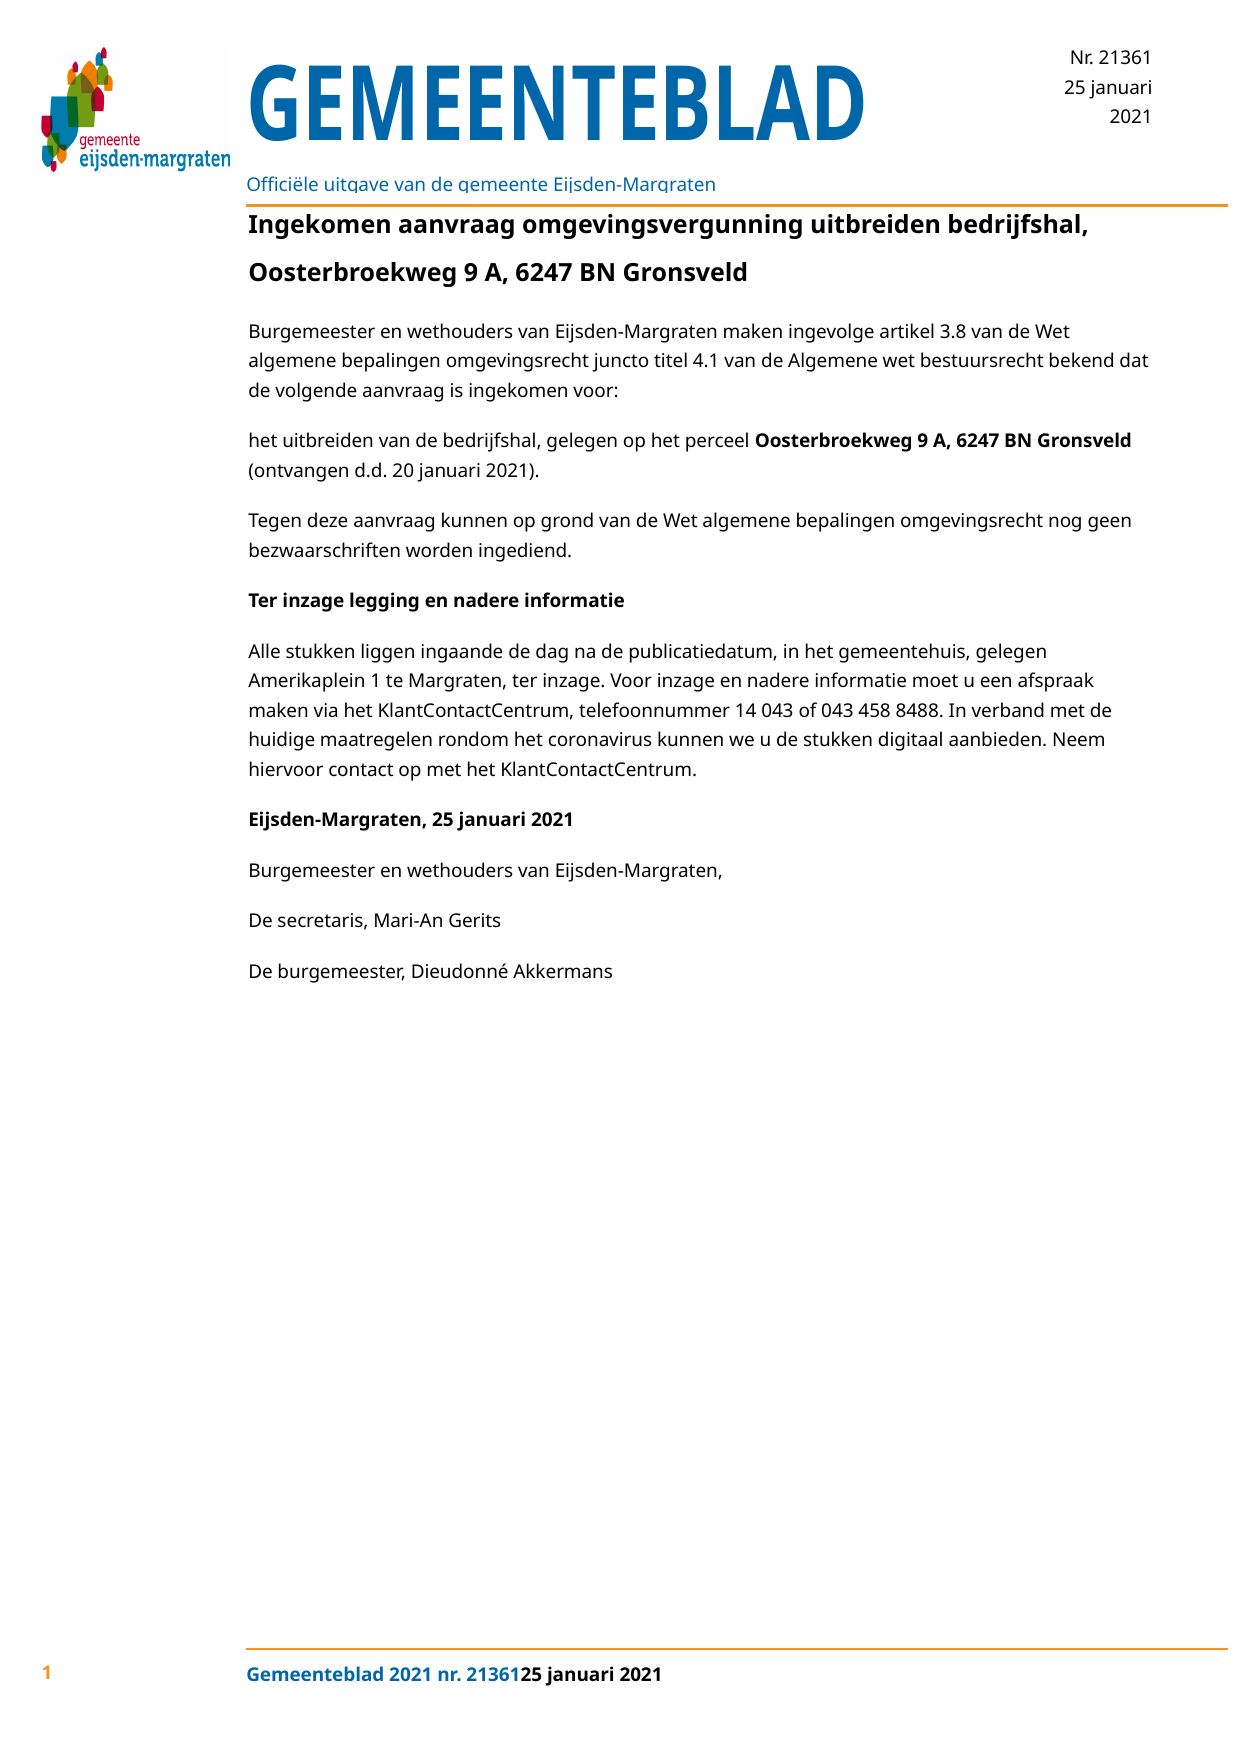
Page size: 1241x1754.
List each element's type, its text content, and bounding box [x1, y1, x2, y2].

text Tegen deze aanvraag kunnen op grond van de Wet algemene bepalingen omgevingsrecht nog geen bezwaarschriften worden ingediend. [248, 507, 1152, 563]
text het uitbreiden van de bedrijfshal, gelegen op het perceel Oosterbroekweg 9 A, 6247 BN Gronsveld (ontvangen d.d. 20 januari 2021). [248, 427, 1152, 483]
picture [41, 47, 231, 172]
text De burgemeester, Dieudonné Akkermans [248, 958, 1152, 984]
text Burgemeester en wethouders van Eijsden-Margraten, [248, 857, 1152, 883]
text De secretaris, Mari-An Gerits [248, 907, 1152, 933]
text Eijsden-Margraten, 25 januari 2021 [248, 807, 1152, 832]
text Ter inzage legging en nadere informatie [248, 587, 1152, 613]
text Burgemeester en wethouders van Eijsden-Margraten maken ingevolge artikel 3.8 van de Wet algemene bepalingen omgevingsrecht juncto titel 4.1 van de Algemene wet bestuursrecht bekend dat de volgende aanvraag is ingekomen voor: [248, 318, 1152, 403]
text Ingekomen aanvraag omgevingsvergunning uitbreiden bedrijfshal, Oosterbroekweg 9 A, 6247 BN Gronsveld [248, 207, 1152, 288]
text Alle stukken liggen ingaande de dag na de publicatiedatum, in het gemeentehuis, gelegen Amerikaplein 1 te Margraten, ter inzage. Voor inzage en nadere informatie moet u een afspraak maken via het KlantContactCentrum, telefoonnummer 14 043 of 043 458 8488. In verband met de huidige maatregelen rondom het coronavirus kunnen we u de stukken digitaal aanbieden. Neem hiervoor contact op met het KlantContactCentrum. [248, 638, 1152, 782]
